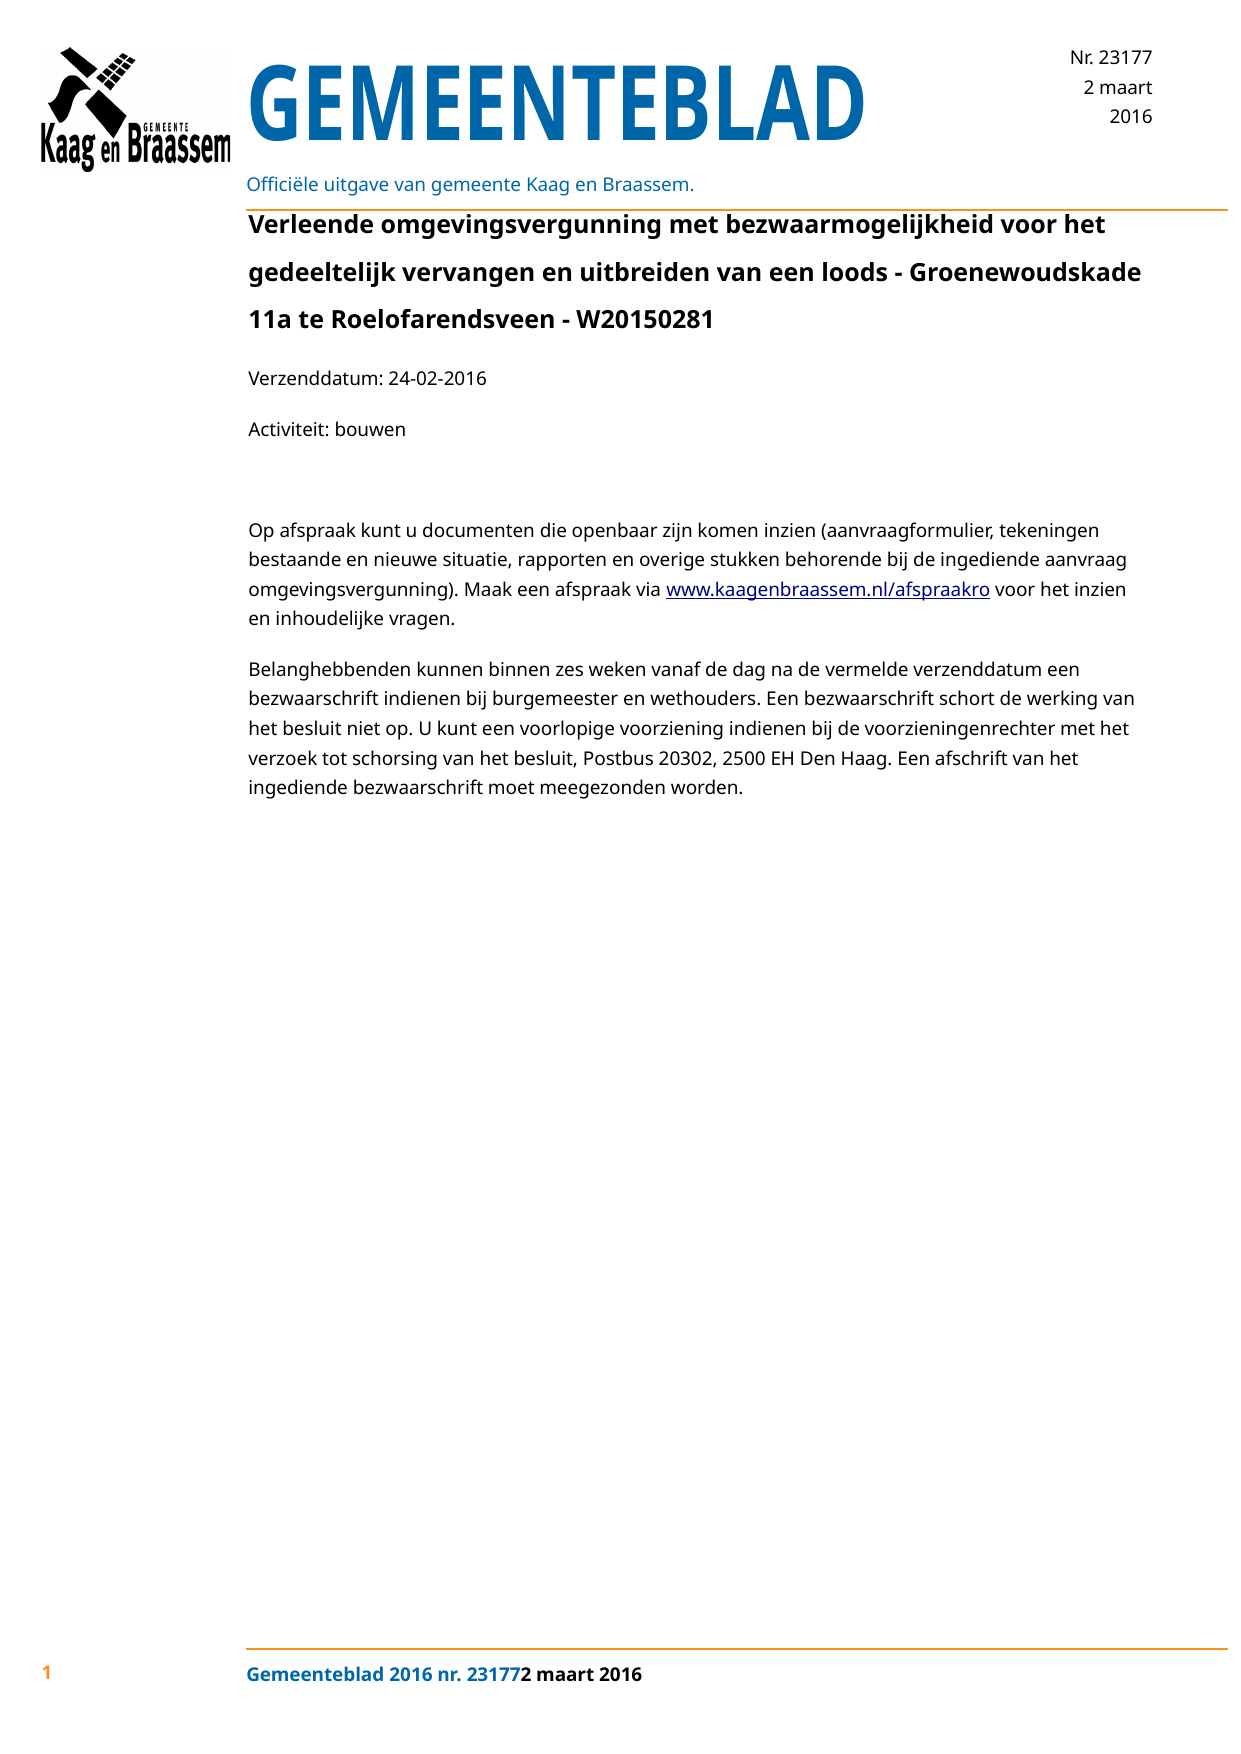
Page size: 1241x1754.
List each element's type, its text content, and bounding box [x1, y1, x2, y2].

text Verleende omgevingsvergunning met bezwaarmogelijkheid voor het gedeeltelijk vervangen en uitbreiden van een loods - Groenewoudskade 11a te Roelofarendsveen - W20150281 [248, 211, 1152, 336]
picture [41, 47, 231, 172]
text Verzenddatum: 24-02-2016 [248, 366, 1152, 391]
text Op afspraak kunt u documenten die openbaar zijn komen inzien (aanvraagformulier, tekeningen bestaande en nieuwe situatie, rapporten en overige stukken behorende bij de ingediende aanvraag omgevingsvergunning). Maak een afspraak via www.kaagenbraassem.nl/afspraakro voor het inzien en inhoudelijke vragen. [248, 517, 1152, 631]
text Activiteit: bouwen [248, 416, 1152, 442]
text Belanghebbenden kunnen binnen zes weken vanaf de dag na de vermelde verzenddatum een bezwaarschrift indienen bij burgemeester en wethouders. Een bezwaarschrift schort de werking van het besluit niet op. U kunt een voorlopige voorziening indienen bij de voorzieningenrechter met het verzoek tot schorsing van het besluit, Postbus 20302, 2500 EH Den Haag. Een afschrift van het ingediende bezwaarschrift moet meegezonden worden. [248, 656, 1152, 800]
